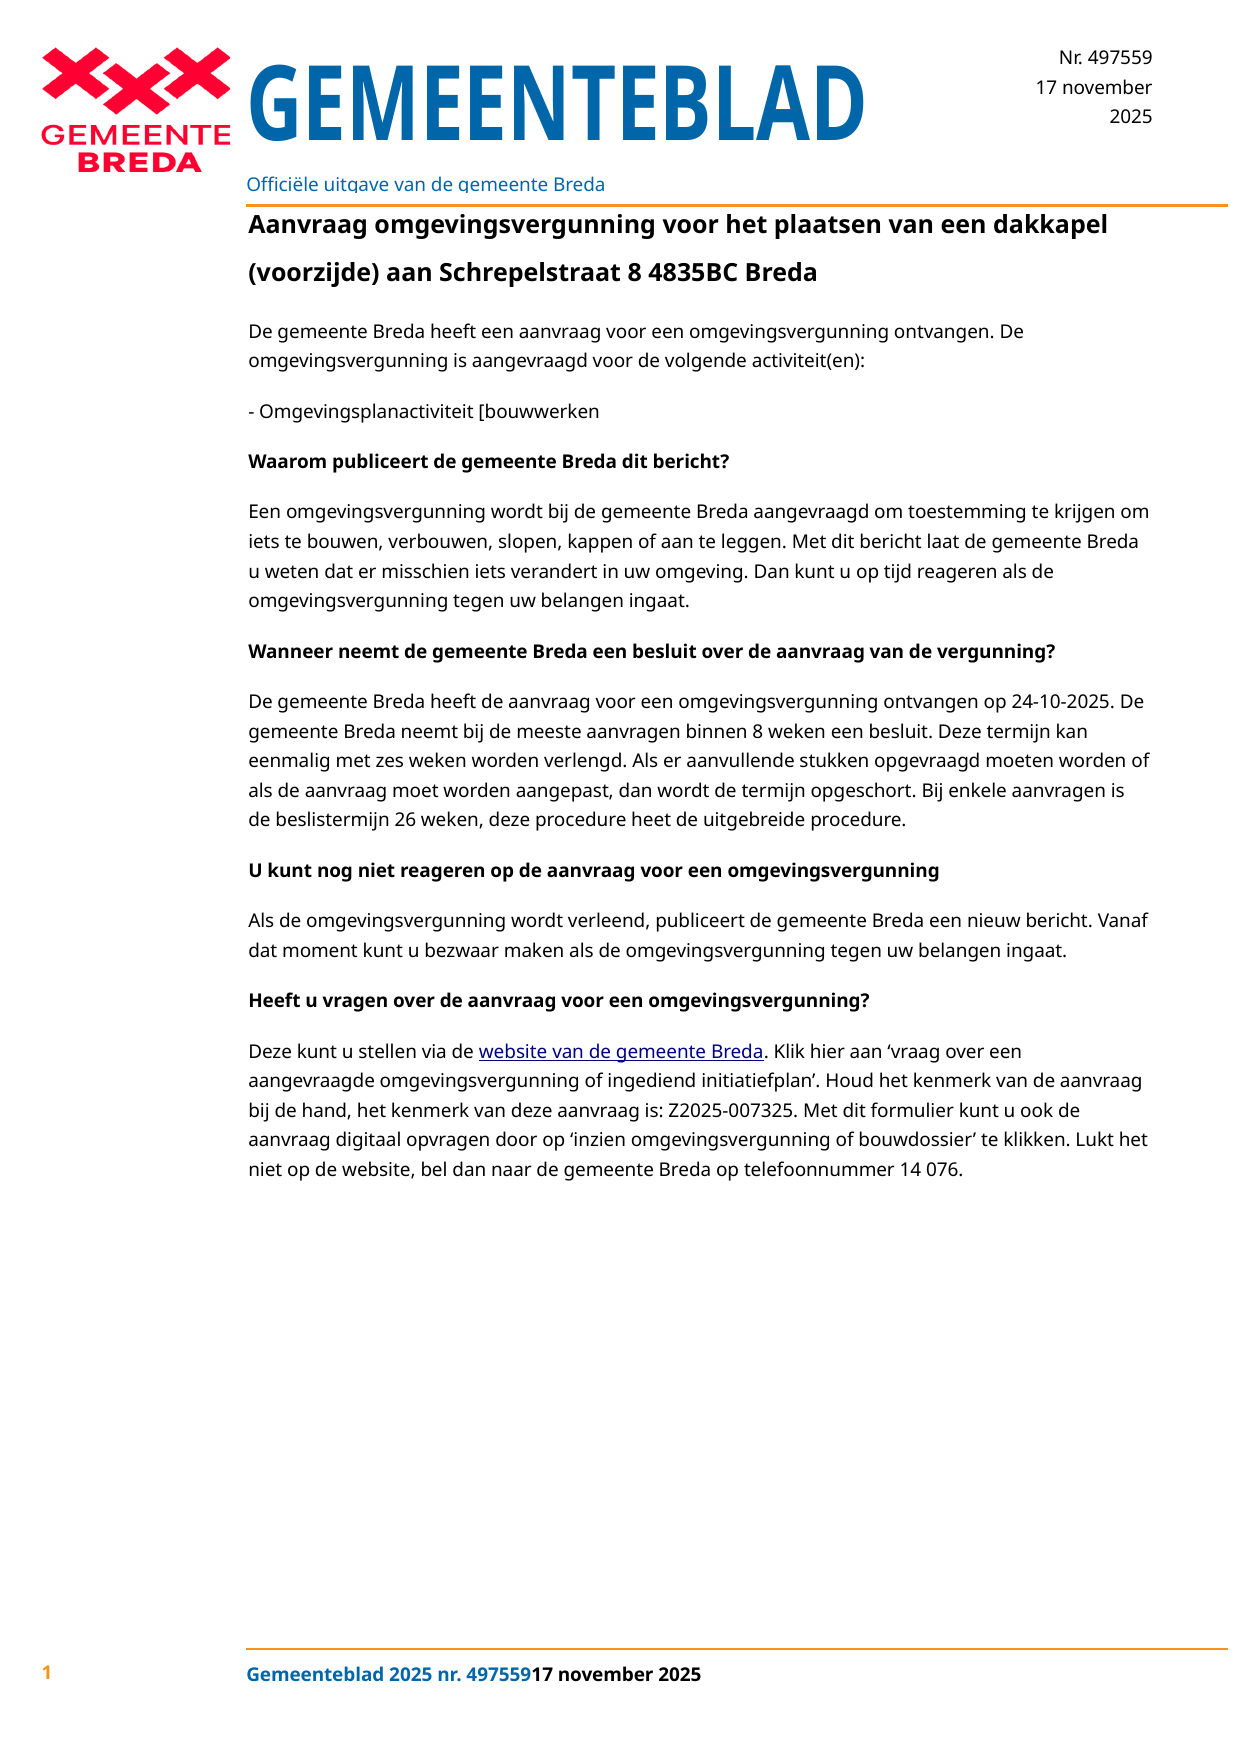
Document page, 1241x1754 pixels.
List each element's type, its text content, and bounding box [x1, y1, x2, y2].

picture [41, 47, 231, 172]
text Deze kunt u stellen via de website van de gemeente Breda. Klik hier aan ‘vraag over een aangevraagde omgevingsvergunning of ingediend initiatiefplan’. Houd het kenmerk van de aanvraag bij de hand, het kenmerk van deze aanvraag is: Z2025-007325. Met dit formulier kunt u ook de aanvraag digitaal opvragen door op ‘inzien omgevingsvergunning of bouwdossier’ te klikken. Lukt het niet op de website, bel dan naar de gemeente Breda op telefoonnummer 14 076. [248, 1038, 1152, 1182]
text De gemeente Breda heeft een aanvraag voor een omgevingsvergunning ontvangen. De omgevingsvergunning is aangevraagd voor de volgende activiteit(en): [248, 318, 1152, 373]
text Heeft u vragen over de aanvraag voor een omgevingsvergunning? [248, 987, 1152, 1013]
text Waarom publiceert de gemeente Breda dit bericht? [248, 448, 1152, 474]
text U kunt nog niet reageren op de aanvraag voor een omgevingsvergunning [248, 857, 1152, 883]
text Een omgevingsvergunning wordt bij de gemeente Breda aangevraagd om toestemming te krijgen om iets te bouwen, verbouwen, slopen, kappen of aan te leggen. Met dit bericht laat de gemeente Breda u weten dat er misschien iets verandert in uw omgeving. Dan kunt u op tijd reageren als de omgevingsvergunning tegen uw belangen ingaat. [248, 499, 1152, 613]
text Aanvraag omgevingsvergunning voor het plaatsen van een dakkapel (voorzijde) aan Schrepelstraat 8 4835BC Breda [248, 207, 1152, 288]
text Als de omgevingsvergunning wordt verleend, publiceert de gemeente Breda een nieuw bericht. Vanaf dat moment kunt u bezwaar maken als de omgevingsvergunning tegen uw belangen ingaat. [248, 907, 1152, 963]
text - Omgevingsplanactiviteit [bouwwerken [248, 398, 1152, 424]
text Wanneer neemt de gemeente Breda een besluit over de aanvraag van de vergunning? [248, 638, 1152, 664]
text De gemeente Breda heeft de aanvraag voor een omgevingsvergunning ontvangen op 24-10-2025. De gemeente Breda neemt bij de meeste aanvragen binnen 8 weken een besluit. Deze termijn kan eenmalig met zes weken worden verlengd. Als er aanvullende stukken opgevraagd moeten worden of als de aanvraag moet worden aangepast, dan wordt de termijn opgeschort. Bij enkele aanvragen is de beslistermijn 26 weken, deze procedure heet de uitgebreide procedure. [248, 688, 1152, 832]
